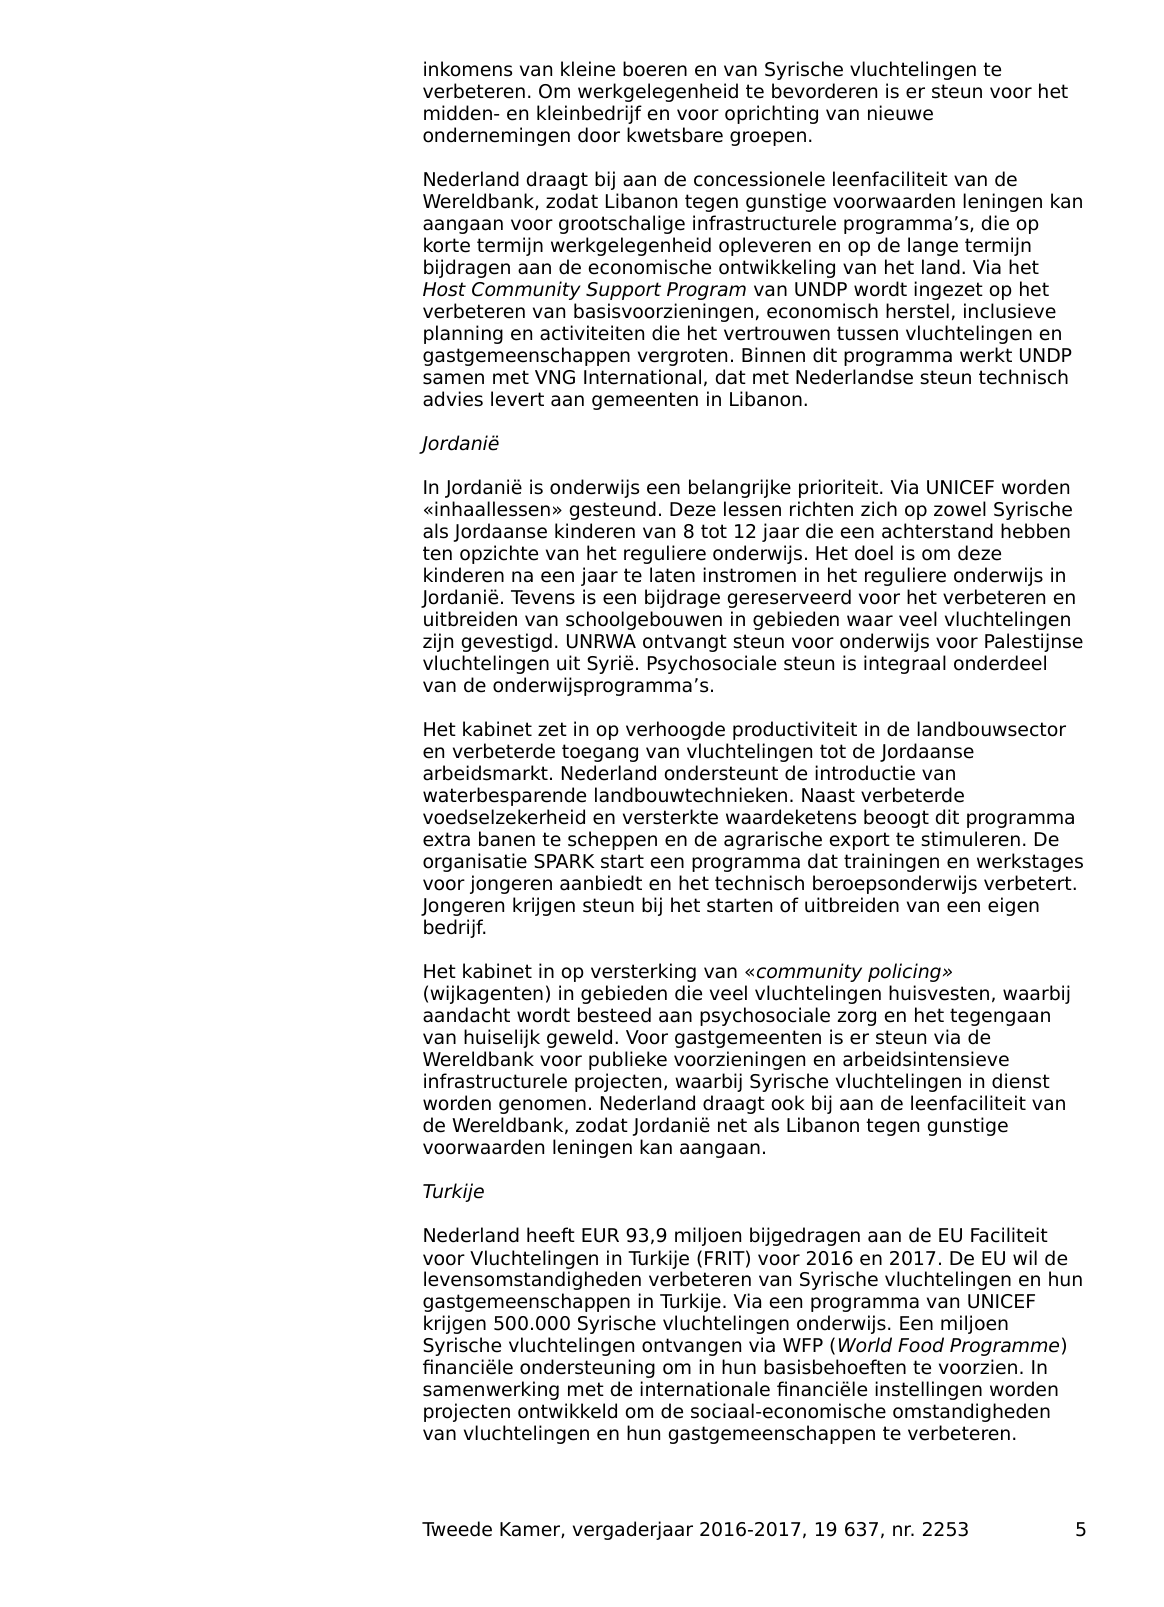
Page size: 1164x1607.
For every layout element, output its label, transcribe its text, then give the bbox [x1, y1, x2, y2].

text Nederland heeft EUR 93,9 miljoen bijgedragen aan de EU Faciliteit voor Vluchtelingen in Turkije (FRIT) voor 2016 en 2017. De EU wil de levensomstandigheden verbeteren van Syrische vluchtelingen en hun gastgemeenschappen in Turkije. Via een programma van UNICEF krijgen 500.000 Syrische vluchtelingen onderwijs. Een miljoen Syrische vluchtelingen ontvangen via WFP (World Food Programme) financiële ondersteuning om in hun basisbehoeften te voorzien. In samenwerking met de internationale financiële instellingen worden projecten ontwikkeld om de sociaal-economische omstandigheden van vluchtelingen en hun gastgemeenschappen te verbeteren. [422, 1225, 1087, 1445]
text inkomens van kleine boeren en van Syrische vluchtelingen te verbeteren. Om werkgelegenheid te bevorderen is er steun voor het midden- en kleinbedrijf en voor oprichting van nieuwe ondernemingen door kwetsbare groepen. [422, 59, 1087, 147]
text Het kabinet in op versterking van «community policing» (wijkagenten) in gebieden die veel vluchtelingen huisvesten, waarbij aandacht wordt besteed aan psychosociale zorg en het tegengaan van huiselijk geweld. Voor gastgemeenten is er steun via de Wereldbank voor publieke voorzieningen en arbeidsintensieve infrastructurele projecten, waarbij Syrische vluchtelingen in dienst worden genomen. Nederland draagt ook bij aan de leenfaciliteit van de Wereldbank, zodat Jordanië net als Libanon tegen gunstige voorwaarden leningen kan aangaan. [422, 961, 1087, 1159]
subtitle Turkije [422, 1181, 1087, 1203]
text Nederland draagt bij aan de concessionele leenfaciliteit van de Wereldbank, zodat Libanon tegen gunstige voorwaarden leningen kan aangaan voor grootschalige infrastructurele programma’s, die op korte termijn werkgelegenheid opleveren en op de lange termijn bijdragen aan de economische ontwikkeling van het land. Via het Host Community Support Program van UNDP wordt ingezet op het verbeteren van basisvoorzieningen, economisch herstel, inclusieve planning en activiteiten die het vertrouwen tussen vluchtelingen en gastgemeenschappen vergroten. Binnen dit programma werkt UNDP samen met VNG International, dat met Nederlandse steun technisch advies levert aan gemeenten in Libanon. [422, 169, 1087, 411]
subtitle Jordanië [422, 433, 1087, 455]
text In Jordanië is onderwijs een belangrijke prioriteit. Via UNICEF worden «inhaallessen» gesteund. Deze lessen richten zich op zowel Syrische als Jordaanse kinderen van 8 tot 12 jaar die een achterstand hebben ten opzichte van het reguliere onderwijs. Het doel is om deze kinderen na een jaar te laten instromen in het reguliere onderwijs in Jordanië. Tevens is een bijdrage gereserveerd voor het verbeteren en uitbreiden van schoolgebouwen in gebieden waar veel vluchtelingen zijn gevestigd. UNRWA ontvangt steun voor onderwijs voor Palestijnse vluchtelingen uit Syrië. Psychosociale steun is integraal onderdeel van de onderwijsprogramma’s. [422, 477, 1087, 697]
text Het kabinet zet in op verhoogde productiviteit in de landbouwsector en verbeterde toegang van vluchtelingen tot de Jordaanse arbeidsmarkt. Nederland ondersteunt de introductie van waterbesparende landbouwtechnieken. Naast verbeterde voedselzekerheid en versterkte waardeketens beoogt dit programma extra banen te scheppen en de agrarische export te stimuleren. De organisatie SPARK start een programma dat trainingen en werkstages voor jongeren aanbiedt en het technisch beroepsonderwijs verbetert. Jongeren krijgen steun bij het starten of uitbreiden van een eigen bedrijf. [422, 719, 1087, 939]
